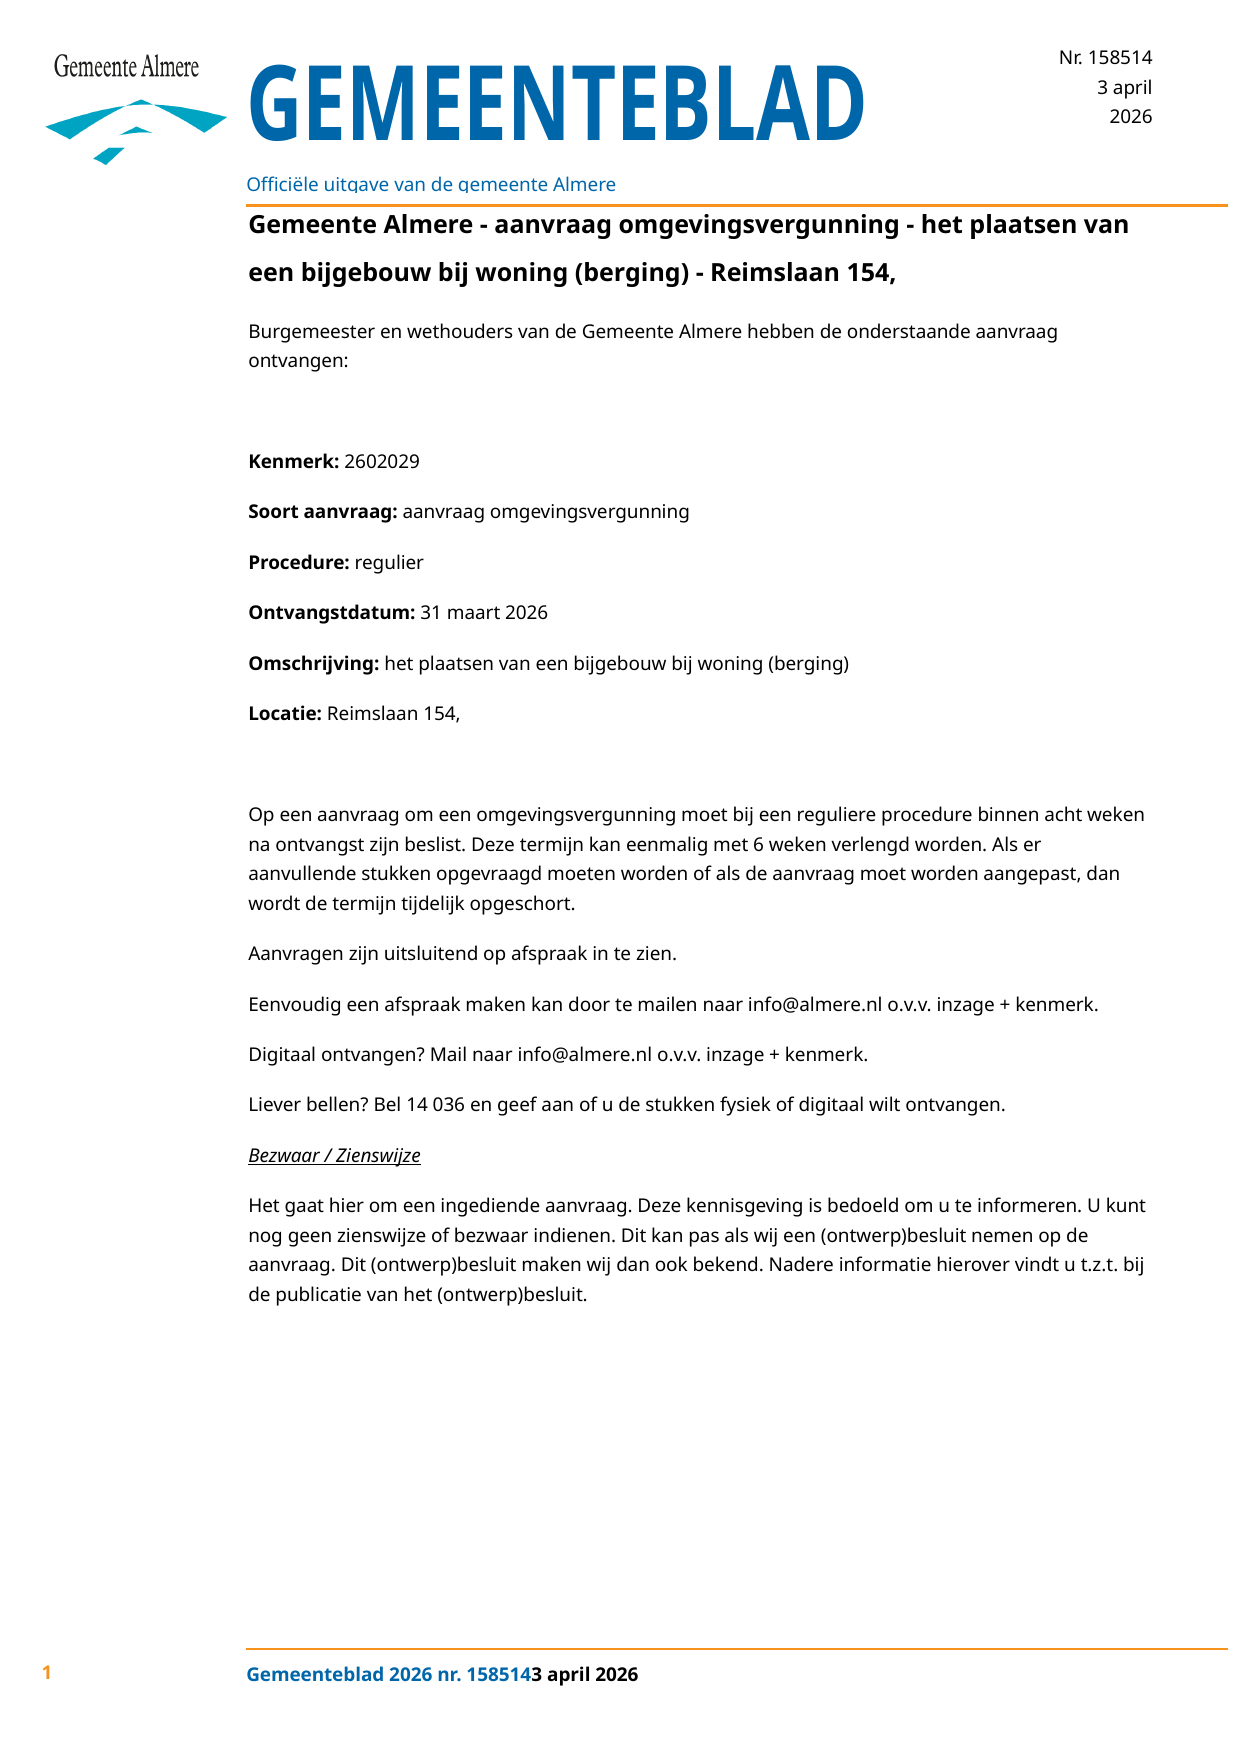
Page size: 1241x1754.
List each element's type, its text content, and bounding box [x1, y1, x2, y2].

text Aanvragen zijn uitsluitend op afspraak in te zien. [248, 940, 1152, 966]
text Gemeente Almere - aanvraag omgevingsvergunning - het plaatsen van een bijgebouw bij woning (berging) - Reimslaan 154, [248, 207, 1152, 288]
text Burgemeester en wethouders van de Gemeente Almere hebben de onderstaande aanvraag ontvangen: [248, 318, 1152, 373]
text Ontvangstdatum: 31 maart 2026 [248, 599, 1152, 625]
text Eenvoudig een afspraak maken kan door te mailen naar info@almere.nl o.v.v. inzage + kenmerk. [248, 991, 1152, 1017]
text Kenmerk: 2602029 [248, 448, 1152, 474]
text Op een aanvraag om een omgevingsvergunning moet bij een reguliere procedure binnen acht weken na ontvangst zijn beslist. Deze termijn kan eenmalig met 6 weken verlengd worden. Als er aanvullende stukken opgevraagd moeten worden of als de aanvraag moet worden aangepast, dan wordt de termijn tijdelijk opgeschort. [248, 801, 1152, 916]
text Digitaal ontvangen? Mail naar info@almere.nl o.v.v. inzage + kenmerk. [248, 1041, 1152, 1067]
text Soort aanvraag: aanvraag omgevingsvergunning [248, 499, 1152, 524]
text Bezwaar / Zienswijze [248, 1142, 1152, 1168]
picture [41, 47, 231, 172]
text Liever bellen? Bel 14 036 en geef aan of u de stukken fysiek of digitaal wilt ontvangen. [248, 1092, 1152, 1117]
text Locatie: Reimslaan 154, [248, 700, 1152, 726]
text Het gaat hier om een ingediende aanvraag. Deze kennisgeving is bedoeld om u te informeren. U kunt nog geen zienswijze of bezwaar indienen. Dit kan pas als wij een (ontwerp)besluit nemen op de aanvraag. Dit (ontwerp)besluit maken wij dan ook bekend. Nadere informatie hierover vindt u t.z.t. bij de publicatie van het (ontwerp)besluit. [248, 1192, 1152, 1307]
text Omschrijving: het plaatsen van een bijgebouw bij woning (berging) [248, 650, 1152, 676]
text Procedure: regulier [248, 549, 1152, 575]
